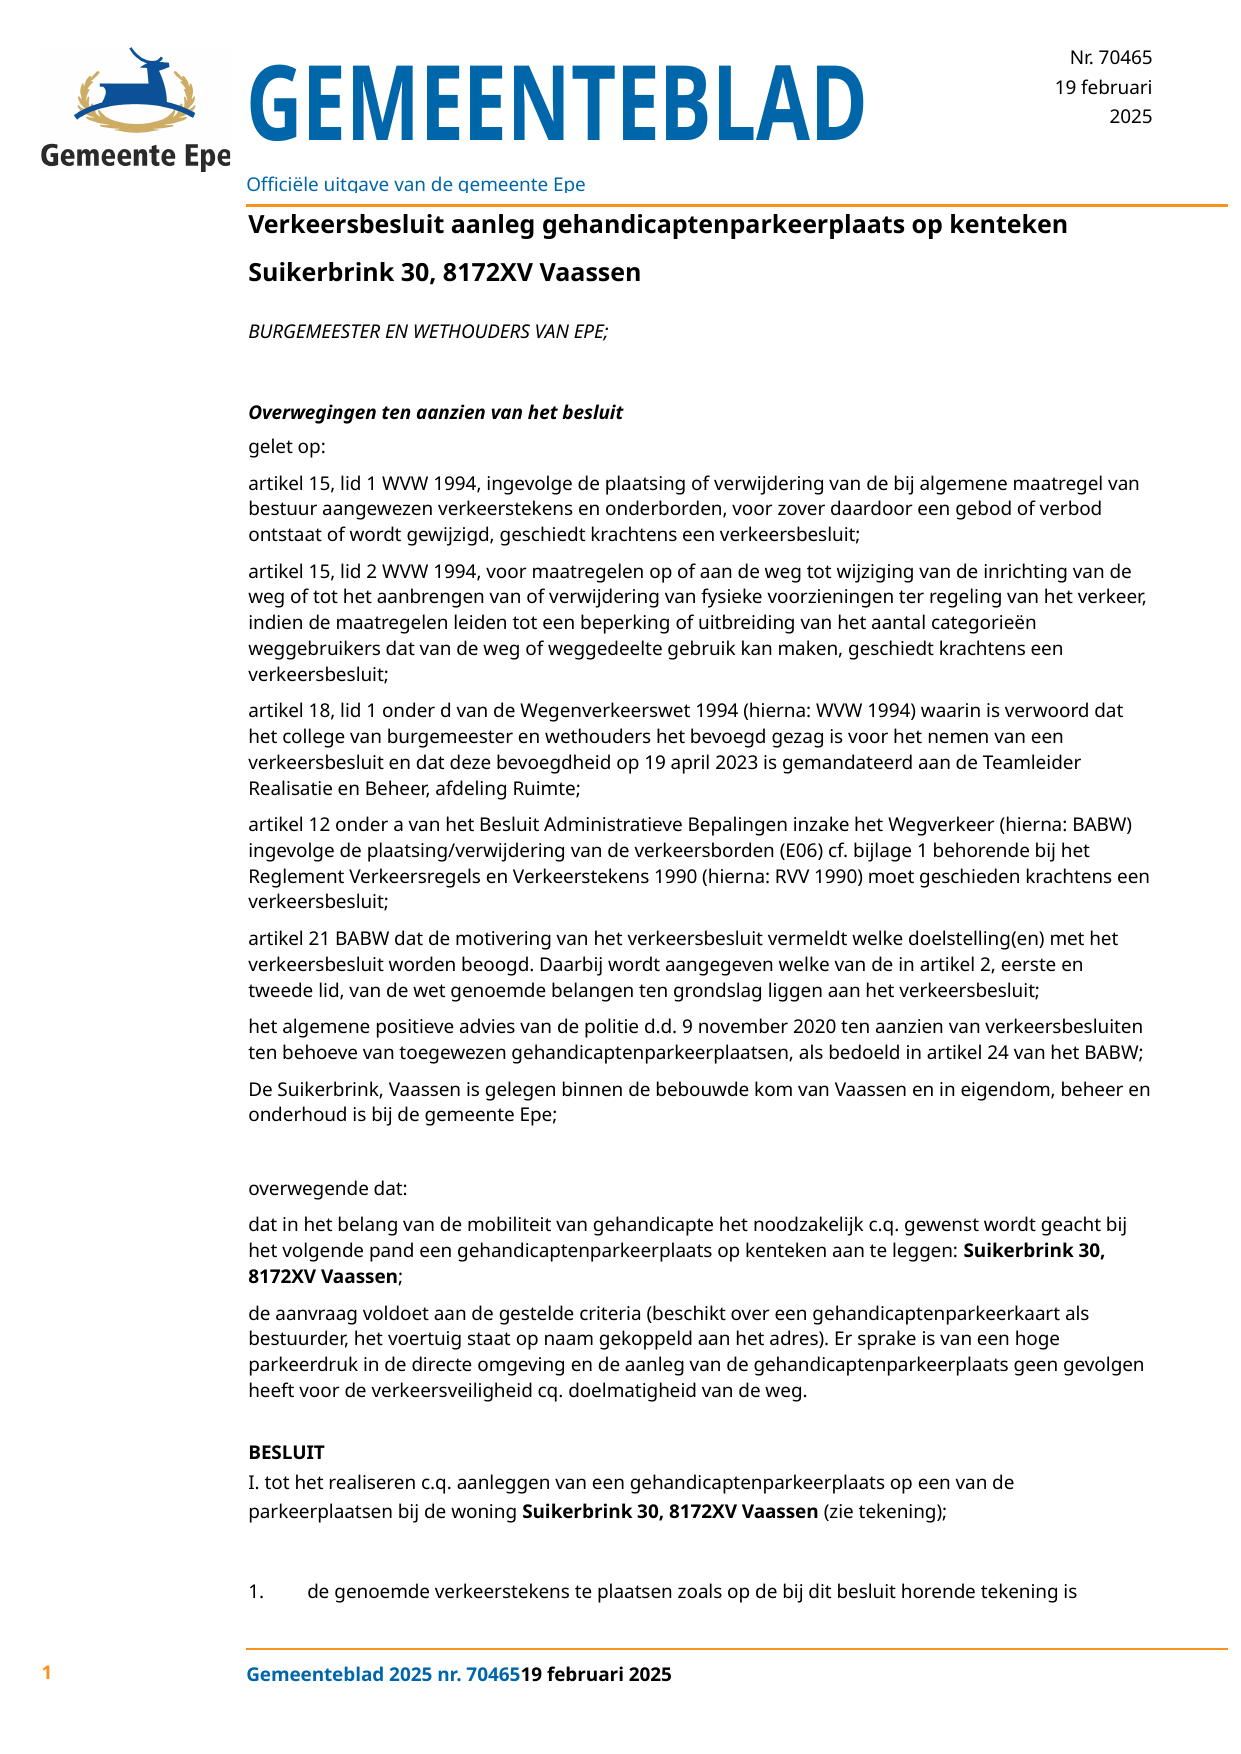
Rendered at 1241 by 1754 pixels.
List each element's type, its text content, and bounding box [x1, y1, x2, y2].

text BURGEMEESTER EN WETHOUDERS VAN EPE; [248, 318, 1152, 344]
text overwegende dat: [248, 1175, 1152, 1201]
list de genoemde verkeerstekens te plaatsen zoals op de bij dit besluit horende tekening is [248, 1579, 1152, 1604]
text gelet op: [248, 433, 1152, 459]
text Overwegingen ten aanzien van het besluit [248, 399, 1152, 425]
text artikel 12 onder a van het Besluit Administratieve Bepalingen inzake het Wegverkeer (hierna: BABW) ingevolge de plaatsing/verwijdering van de verkeersborden (E06) cf. bijlage 1 behorende bij het Reglement Verkeersregels en Verkeerstekens 1990 (hierna: RVV 1990) moet geschieden krachtens een verkeersbesluit; [248, 811, 1152, 914]
picture [41, 47, 231, 172]
text artikel 21 BABW dat de motivering van het verkeersbesluit vermeldt welke doelstelling(en) met het verkeersbesluit worden beoogd. Daarbij wordt aangegeven welke van de in artikel 2, eerste en tweede lid, van de wet genoemde belangen ten grondslag liggen aan het verkeersbesluit; [248, 925, 1152, 1002]
text artikel 15, lid 2 WVW 1994, voor maatregelen op of aan de weg tot wijziging van de inrichting van de weg of tot het aanbrengen van of verwijdering van fysieke voorzieningen ter regeling van het verkeer, indien de maatregelen leiden tot een beperking of uitbreiding van het aantal categorieën weggebruikers dat van de weg of weggedeelte gebruik kan maken, geschiedt krachtens een verkeersbesluit; [248, 558, 1152, 687]
text het algemene positieve advies van de politie d.d. 9 november 2020 ten aanzien van verkeersbesluiten ten behoeve van toegewezen gehandicaptenparkeerplaatsen, als bedoeld in artikel 24 van het BABW; [248, 1013, 1152, 1065]
text artikel 18, lid 1 onder d van de Wegenverkeerswet 1994 (hierna: WVW 1994) waarin is verwoord dat het college van burgemeester en wethouders het bevoegd gezag is voor het nemen van een verkeersbesluit en dat deze bevoegdheid op 19 april 2023 is gemandateerd aan de Teamleider Realisatie en Beheer, afdeling Ruimte; [248, 698, 1152, 801]
text De Suikerbrink, Vaassen is gelegen binnen de bebouwde kom van Vaassen en in eigendom, beheer en onderhoud is bij de gemeente Epe; [248, 1076, 1152, 1127]
text dat in het belang van de mobiliteit van gehandicapte het noodzakelijk c.q. gewenst wordt geacht bij het volgende pand een gehandicaptenparkeerplaats op kenteken aan te leggen: Suikerbrink 30, 8172XV Vaassen; [248, 1212, 1152, 1289]
text de aanvraag voldoet aan de gestelde criteria (beschikt over een gehandicaptenparkeerkaart als bestuurder, het voertuig staat op naam gekoppeld aan het adres). Er sprake is van een hoge parkeerdruk in de directe omgeving en de aanleg van de gehandicaptenparkeerplaats geen gevolgen heeft voor de verkeersveiligheid cq. doelmatigheid van de weg. [248, 1300, 1152, 1403]
text I. tot het realiseren c.q. aanleggen van een gehandicaptenparkeerplaats op een van de parkeerplaatsen bij de woning Suikerbrink 30, 8172XV Vaassen (zie tekening); [248, 1469, 1152, 1524]
text BESLUIT [248, 1439, 1152, 1465]
text artikel 15, lid 1 WVW 1994, ingevolge de plaatsing of verwijdering van de bij algemene maatregel van bestuur aangewezen verkeerstekens en onderborden, voor zover daardoor een gebod of verbod ontstaat of wordt gewijzigd, geschiedt krachtens een verkeersbesluit; [248, 470, 1152, 547]
text Verkeersbesluit aanleg gehandicaptenparkeerplaats op kenteken Suikerbrink 30, 8172XV Vaassen [248, 207, 1152, 288]
